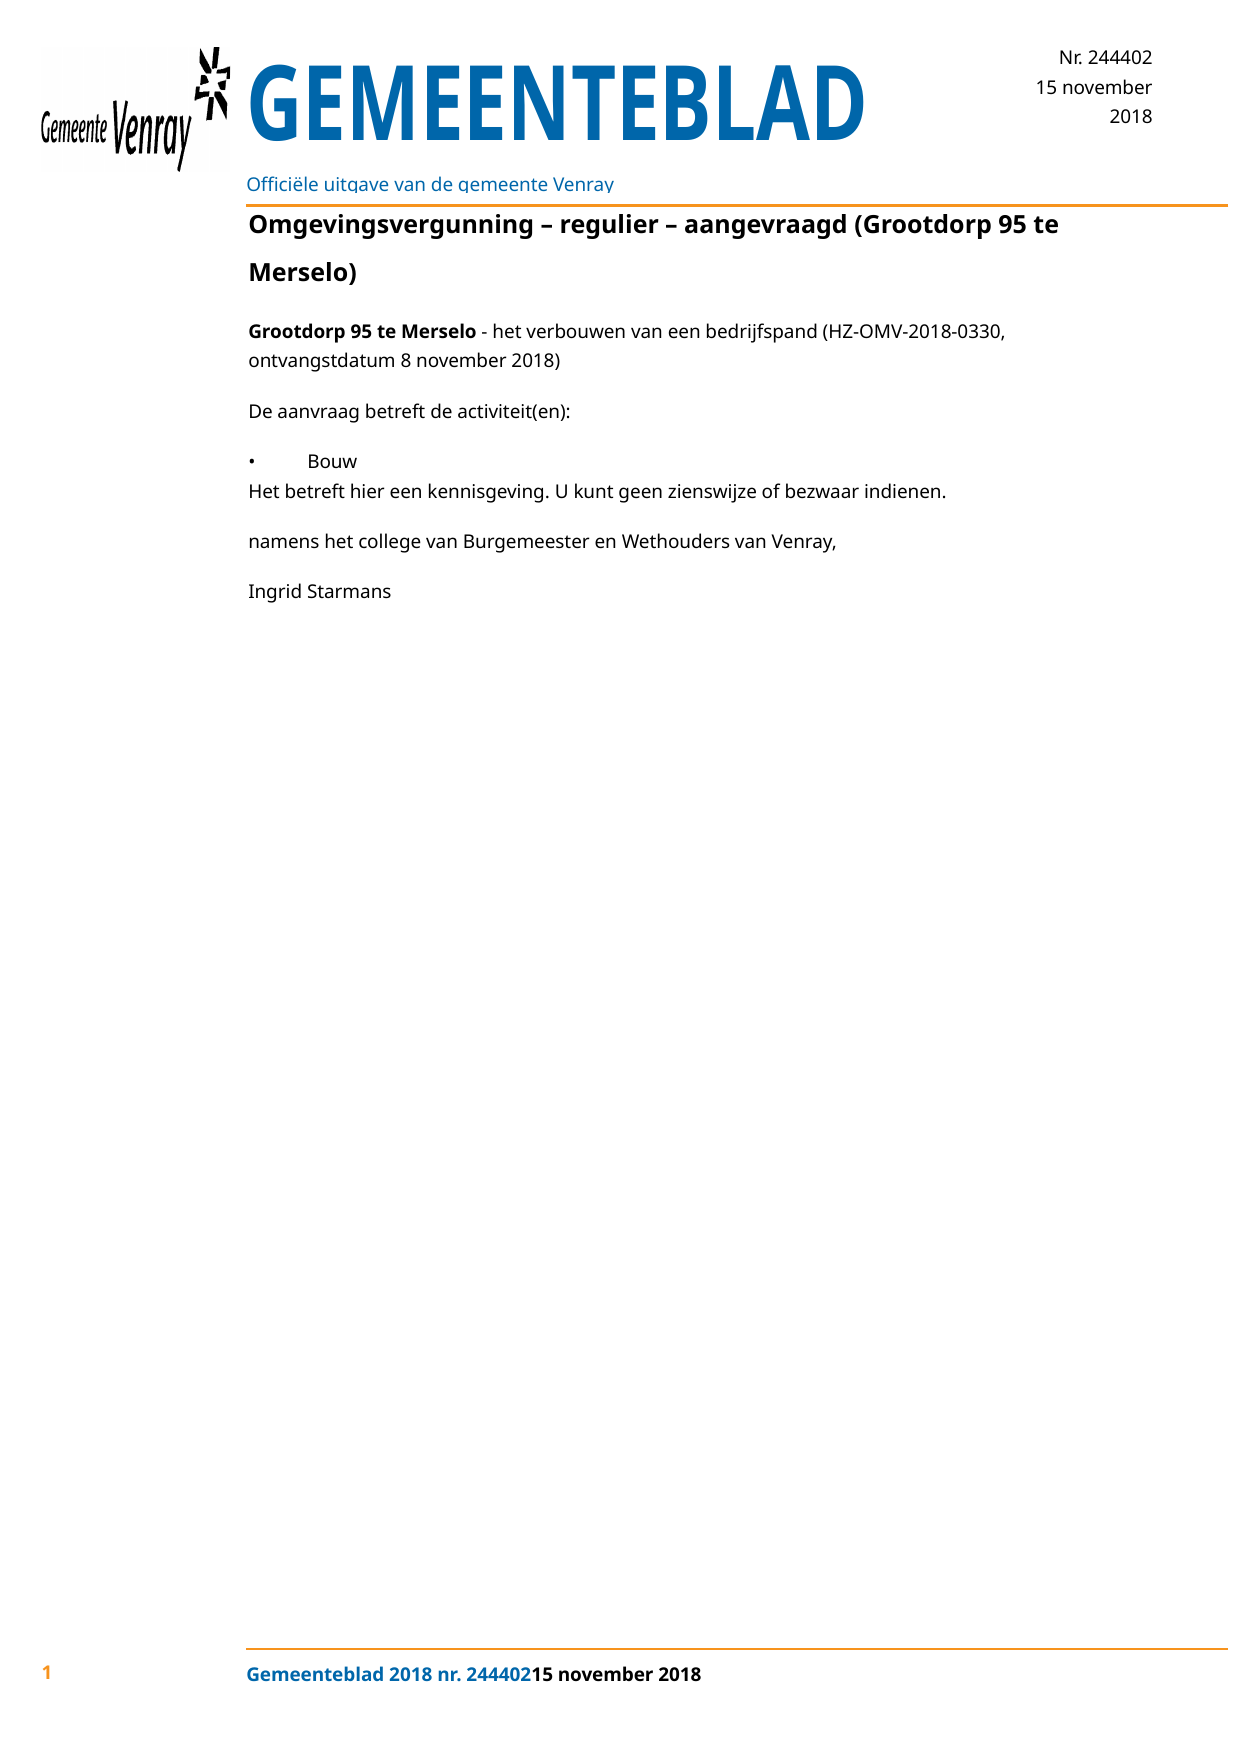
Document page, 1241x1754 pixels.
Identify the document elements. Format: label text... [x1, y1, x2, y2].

list Bouw [248, 448, 1152, 474]
text Het betreft hier een kennisgeving. U kunt geen zienswijze of bezwaar indienen. [248, 478, 1152, 504]
text Ingrid Starmans [248, 579, 1152, 604]
text Grootdorp 95 te Merselo - het verbouwen van een bedrijfspand (HZ-OMV-2018-0330, ontvangstdatum 8 november 2018) [248, 318, 1152, 373]
text De aanvraag betreft de activiteit(en): [248, 398, 1152, 424]
text namens het college van Burgemeester en Wethouders van Venray, [248, 528, 1152, 554]
picture [41, 47, 231, 172]
text Omgevingsvergunning – regulier – aangevraagd (Grootdorp 95 te Merselo) [248, 207, 1152, 288]
